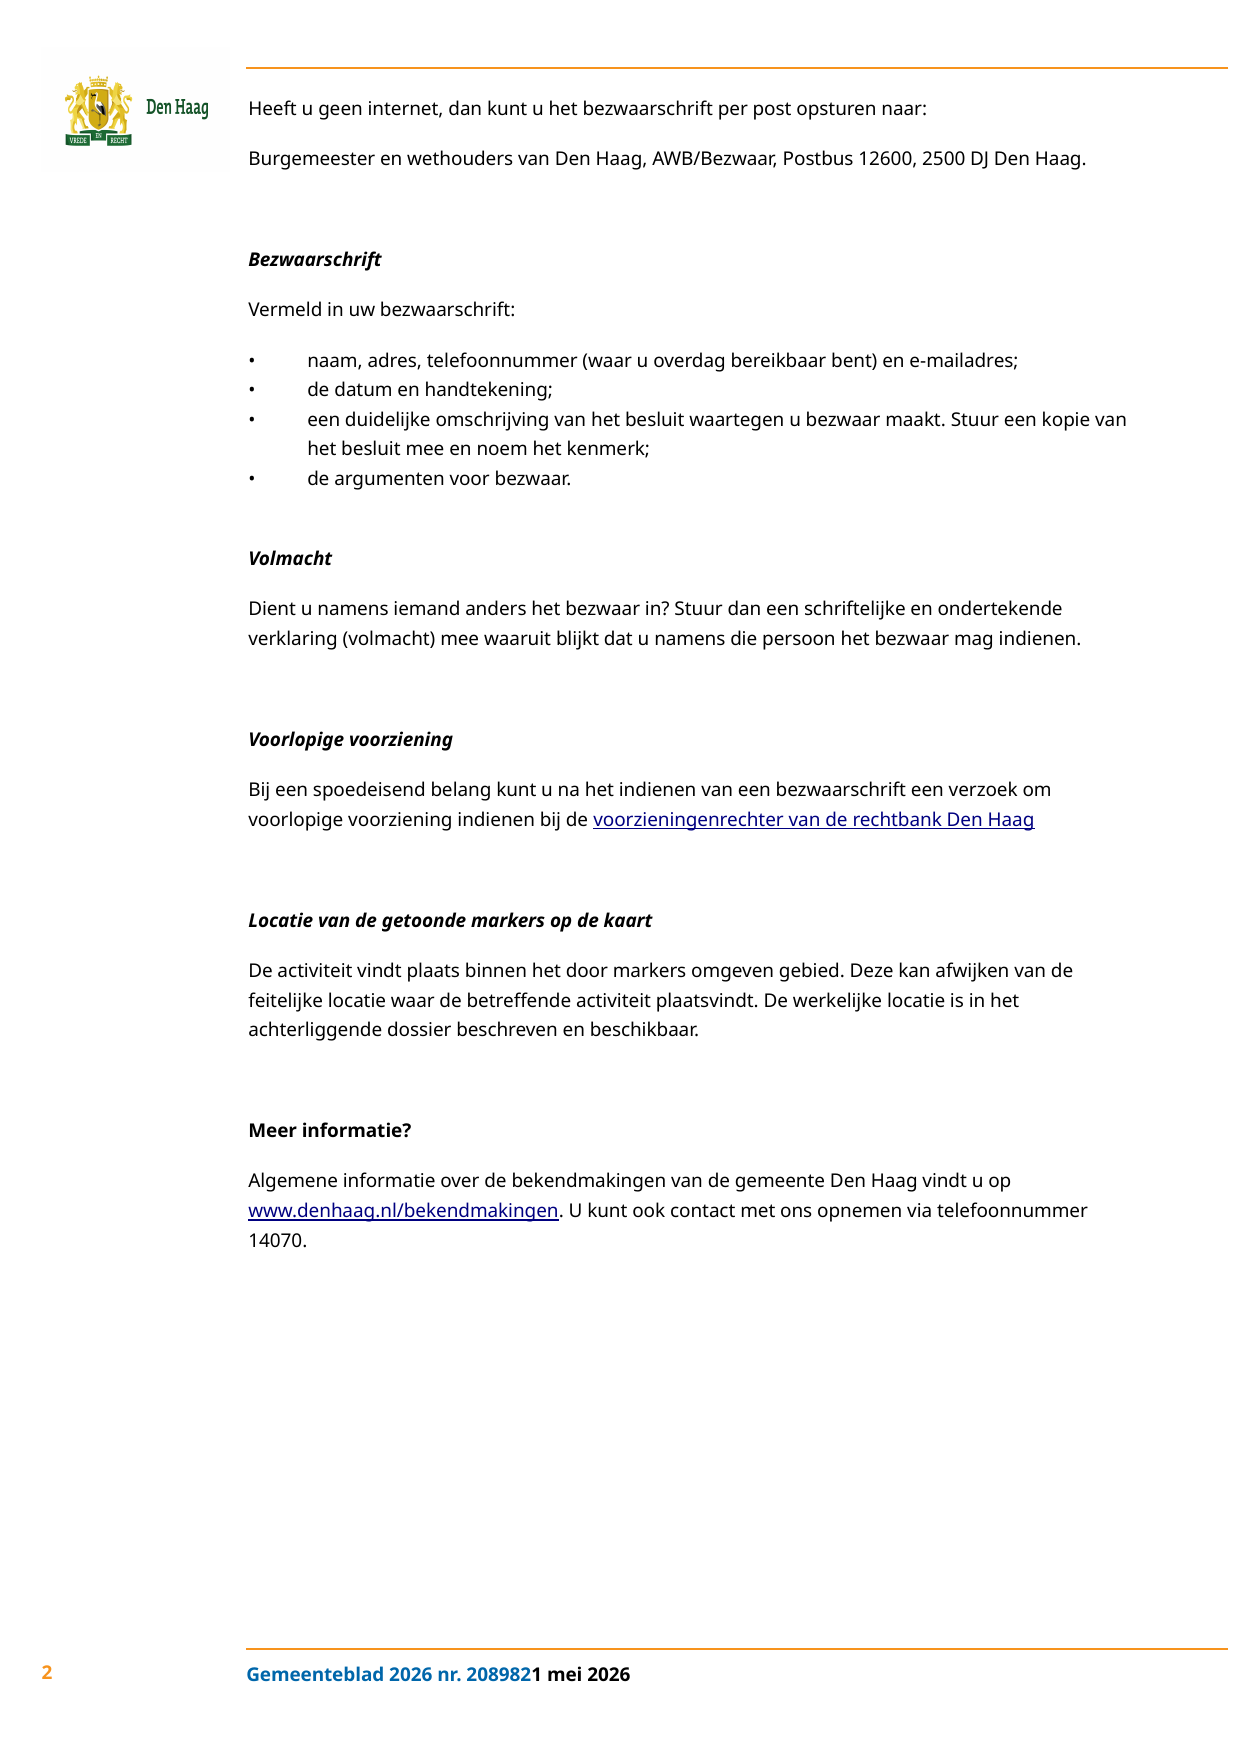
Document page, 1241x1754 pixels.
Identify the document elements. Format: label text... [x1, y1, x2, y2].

text Burgemeester en wethouders van Den Haag, AWB/Bezwaar, Postbus 12600, 2500 DJ Den Haag. [248, 145, 1152, 171]
list een duidelijke omschrijving van het besluit waartegen u bezwaar maakt. Stuur een kopie van het besluit mee en noem het kenmerk; [248, 406, 1152, 461]
text Bij een spoedeisend belang kunt u na het indienen van een bezwaarschrift een verzoek om voorlopige voorziening indienen bij de voorzieningenrechter van de rechtbank Den Haag [248, 776, 1152, 832]
picture [41, 47, 231, 172]
text Voorlopige voorziening [248, 726, 1152, 752]
text Volmacht [248, 545, 1152, 571]
list de argumenten voor bezwaar. [248, 465, 1152, 491]
text Vermeld in uw bezwaarschrift: [248, 296, 1152, 322]
text Heeft u geen internet, dan kunt u het bezwaarschrift per post opsturen naar: [248, 95, 1152, 121]
text Meer informatie? [248, 1117, 1152, 1143]
text Dient u namens iemand anders het bezwaar in? Stuur dan een schriftelijke en ondertekende verklaring (volmacht) mee waaruit blijkt dat u namens die persoon het bezwaar mag indienen. [248, 596, 1152, 651]
text De activiteit vindt plaats binnen het door markers omgeven gebied. Deze kan afwijken van de feitelijke locatie waar de betreffende activiteit plaatsvindt. De werkelijke locatie is in het achterliggende dossier beschreven en beschikbaar. [248, 957, 1152, 1042]
text Bezwaarschrift [248, 246, 1152, 272]
list de datum en handtekening; [248, 376, 1152, 402]
list naam, adres, telefoonnummer (waar u overdag bereikbaar bent) en e-mailadres; [248, 347, 1152, 373]
text Algemene informatie over de bekendmakingen van de gemeente Den Haag vindt u op www.denhaag.nl/bekendmakingen. U kunt ook contact met ons opnemen via telefoonnummer 14070. [248, 1168, 1152, 1253]
text Locatie van de getoonde markers op de kaart [248, 907, 1152, 933]
